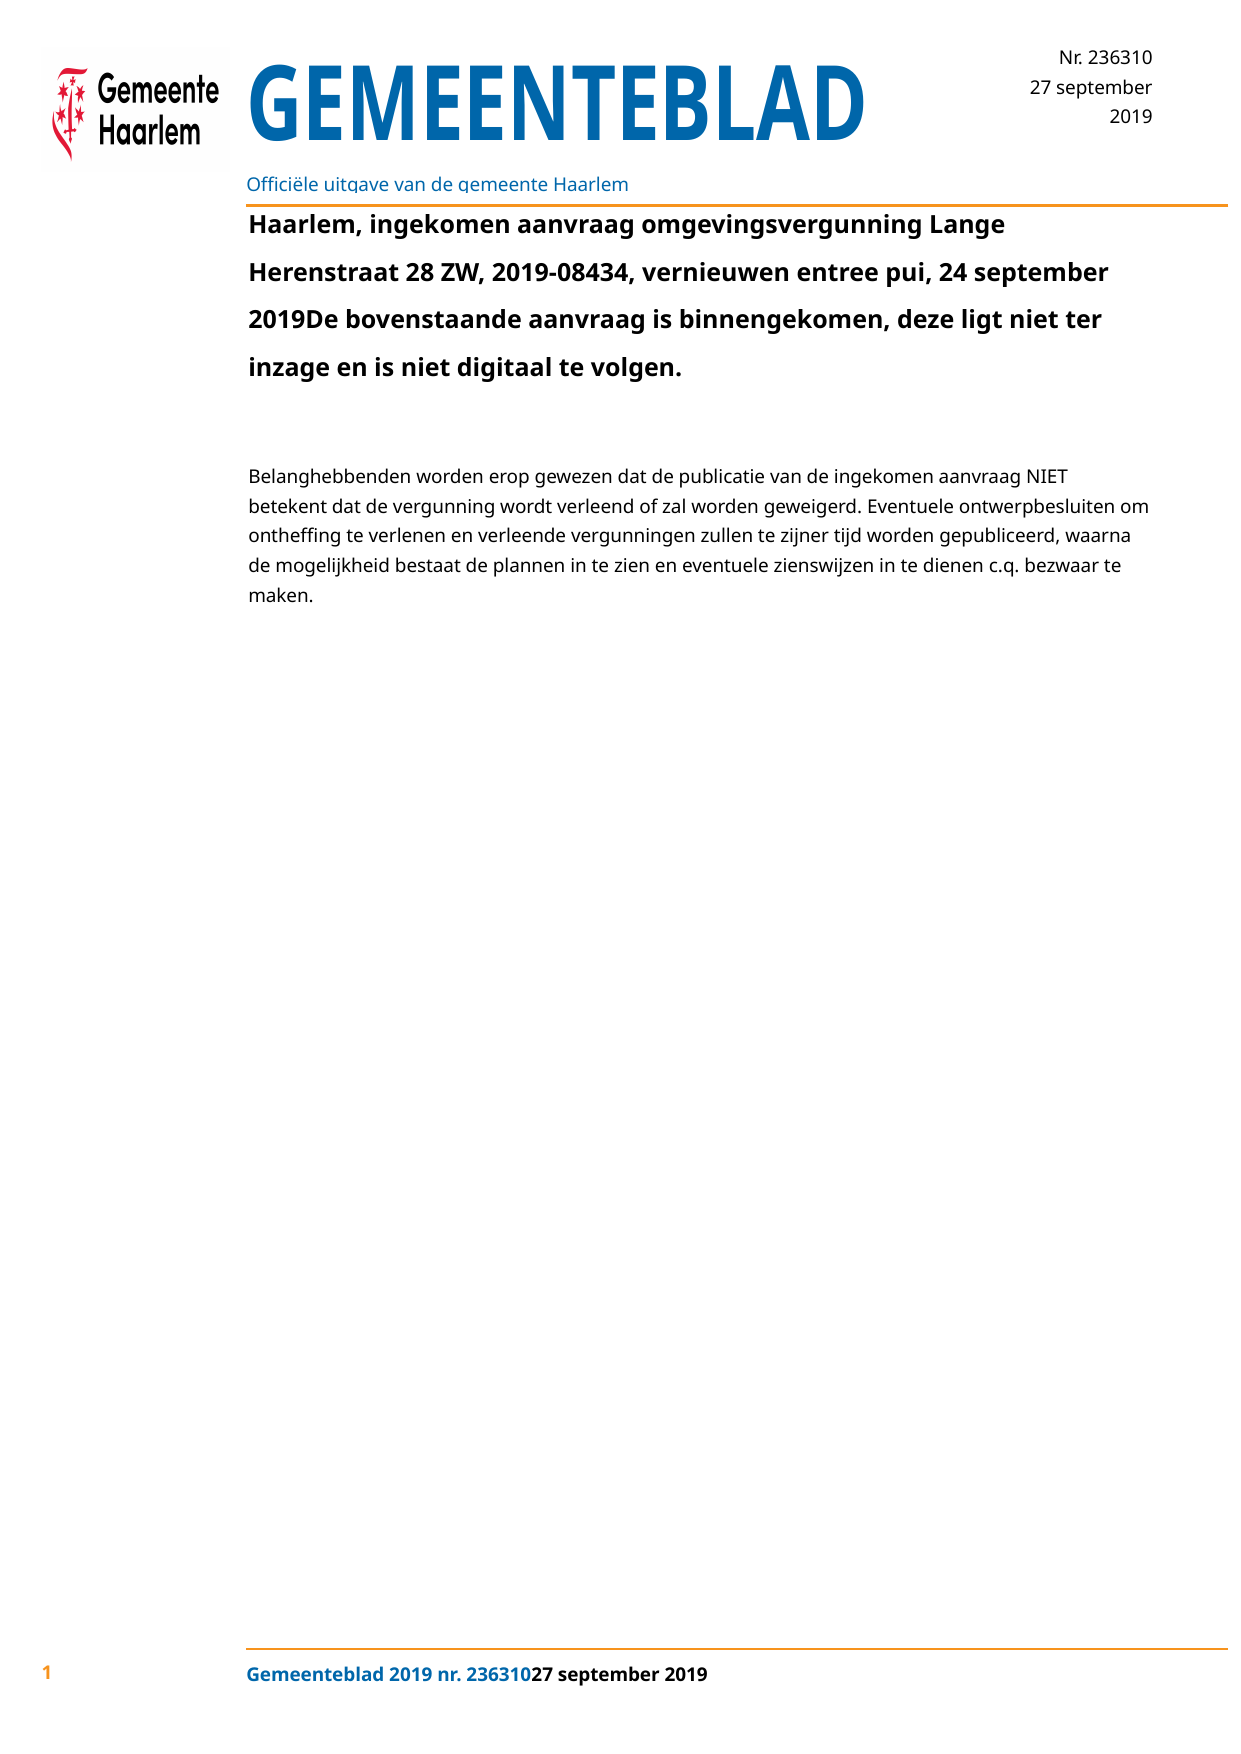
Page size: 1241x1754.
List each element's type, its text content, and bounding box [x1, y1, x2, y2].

picture [41, 47, 231, 172]
text Belanghebbenden worden erop gewezen dat de publicatie van de ingekomen aanvraag NIET betekent dat de vergunning wordt verleend of zal worden geweigerd. Eventuele ontwerpbesluiten om ontheffing te verlenen en verleende vergunningen zullen te zijner tijd worden gepubliceerd, waarna de mogelijkheid bestaat de plannen in te zien en eventuele zienswijzen in te dienen c.q. bezwaar te maken. [248, 463, 1152, 608]
text Haarlem, ingekomen aanvraag omgevingsvergunning Lange Herenstraat 28 ZW, 2019-08434, vernieuwen entree pui, 24 september 2019De bovenstaande aanvraag is binnengekomen, deze ligt niet ter inzage en is niet digitaal te volgen. [248, 207, 1152, 384]
